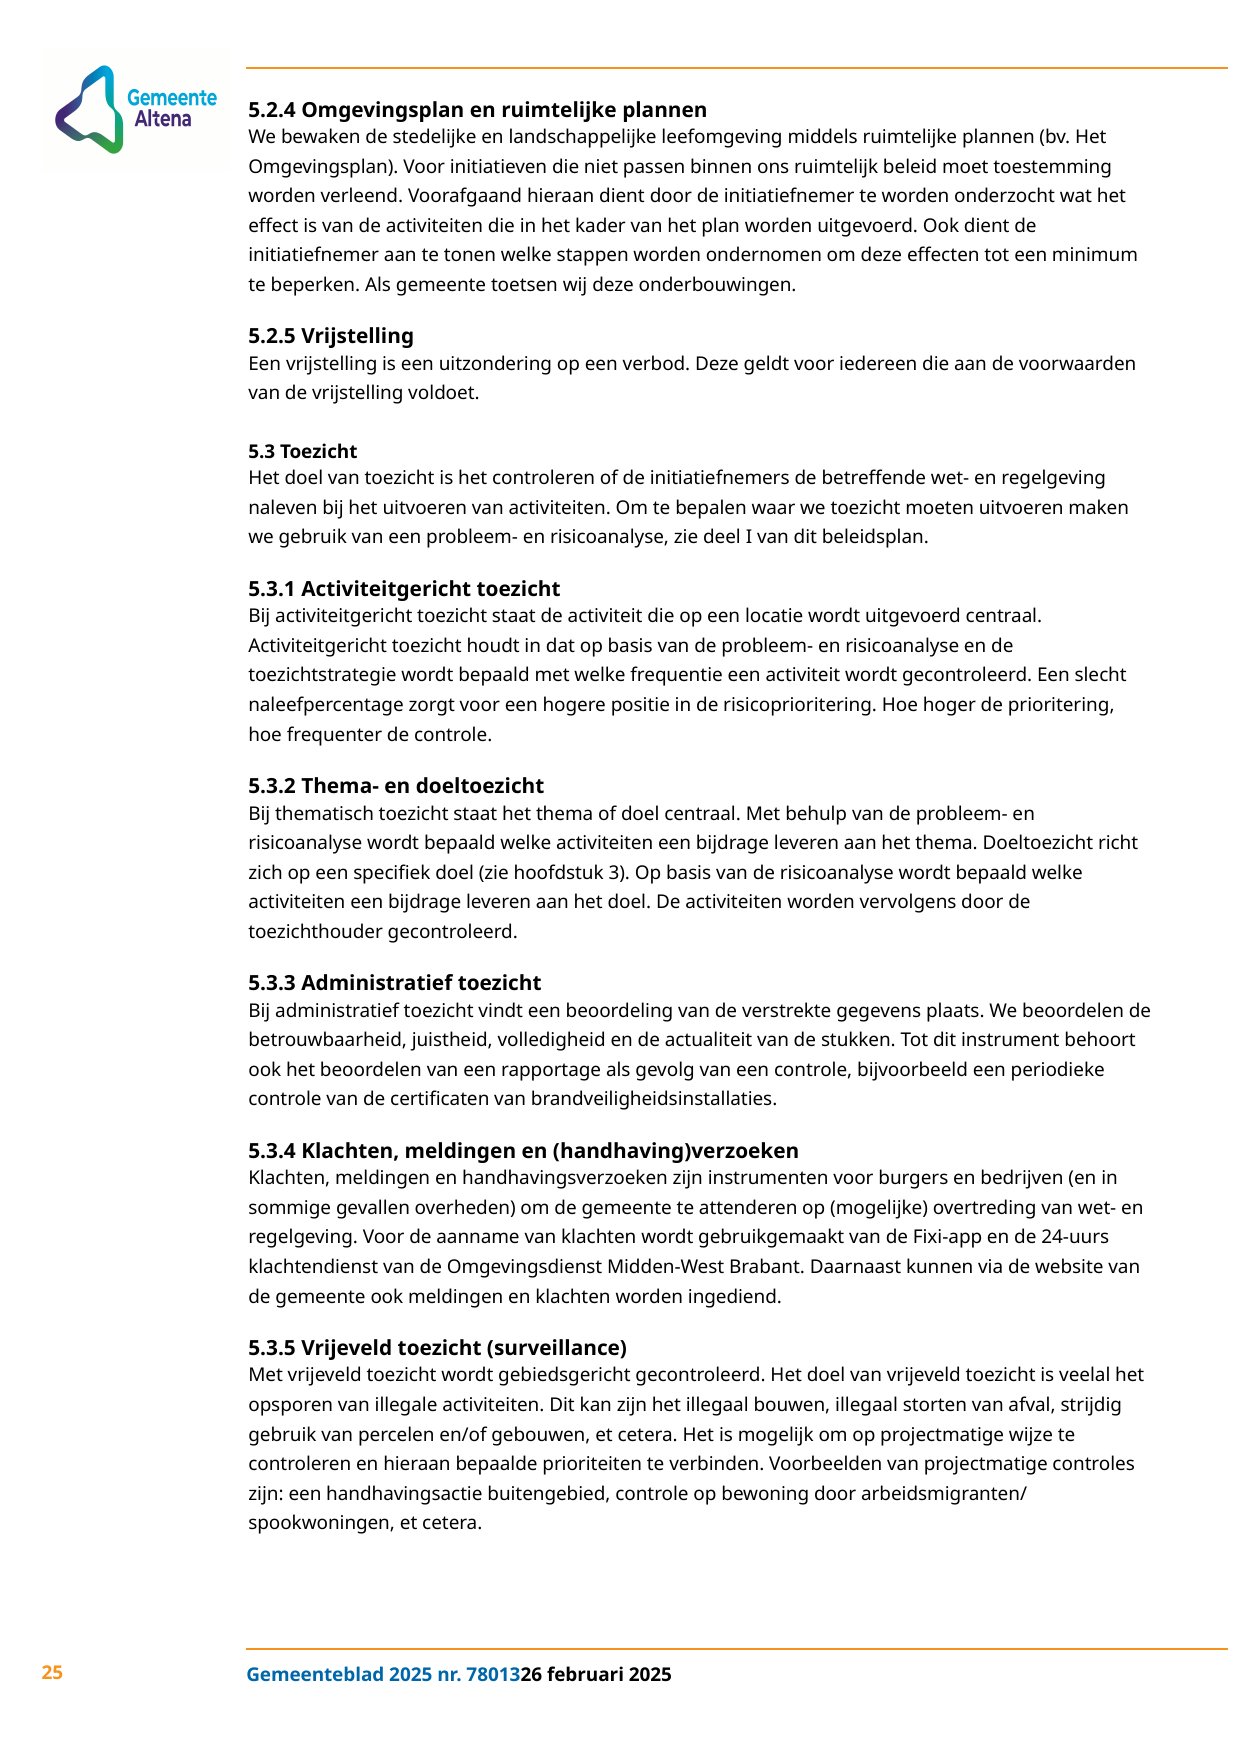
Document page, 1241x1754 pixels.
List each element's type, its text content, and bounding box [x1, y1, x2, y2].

text We bewaken de stedelijke en landschappelijke leefomgeving middels ruimtelijke plannen (bv. Het Omgevingsplan). Voor initiatieven die niet passen binnen ons ruimtelijk beleid moet toestemming worden verleend. Voorafgaand hieraan dient door de initiatiefnemer te worden onderzocht wat het effect is van de activiteiten die in het kader van het plan worden uitgevoerd. Ook dient de initiatiefnemer aan te tonen welke stappen worden ondernomen om deze effecten tot een minimum te beperken. Als gemeente toetsen wij deze onderbouwingen. [248, 123, 1152, 297]
text Met vrijeveld toezicht wordt gebiedsgericht gecontroleerd. Het doel van vrijeveld toezicht is veelal het opsporen van illegale activiteiten. Dit kan zijn het illegaal bouwen, illegaal storten van afval, strijdig gebruik van percelen en/of gebouwen, et cetera. Het is mogelijk om op projectmatige wijze te controleren en hieraan bepaalde prioriteiten te verbinden. Voorbeelden van projectmatige controles zijn: een handhavingsactie buitengebied, controle op bewoning door arbeidsmigranten/ spookwoningen, et cetera. [248, 1362, 1152, 1535]
text 5.3.3 Administratief toezicht [248, 968, 1152, 997]
text Het doel van toezicht is het controleren of de initiatiefnemers de betreffende wet- en regelgeving naleven bij het uitvoeren van activiteiten. Om te bepalen waar we toezicht moeten uitvoeren maken we gebruik van een probleem- en risicoanalyse, zie deel I van dit beleidsplan. [248, 464, 1152, 549]
text 5.3.5 Vrijeveld toezicht (surveillance) [248, 1333, 1152, 1362]
text Klachten, meldingen en handhavingsverzoeken zijn instrumenten voor burgers en bedrijven (en in sommige gevallen overheden) om de gemeente te attenderen op (mogelijke) overtreding van wet- en regelgeving. Voor de aanname van klachten wordt gebruikgemaakt van de Fixi-app en de 24-uurs klachtendienst van de Omgevingsdienst Midden-West Brabant. Daarnaast kunnen via de website van de gemeente ook meldingen en klachten worden ingediend. [248, 1164, 1152, 1308]
text Bij thematisch toezicht staat het thema of doel centraal. Met behulp van de probleem- en risicoanalyse wordt bepaald welke activiteiten een bijdrage leveren aan het thema. Doeltoezicht richt zich op een specifiek doel (zie hoofdstuk ‎3). Op basis van de risicoanalyse wordt bepaald welke activiteiten een bijdrage leveren aan het doel. De activiteiten worden vervolgens door de toezichthouder gecontroleerd. [248, 800, 1152, 944]
picture [41, 47, 231, 172]
text Bij administratief toezicht vindt een beoordeling van de verstrekte gegevens plaats. We beoordelen de betrouwbaarheid, juistheid, volledigheid en de actualiteit van de stukken. Tot dit instrument behoort ook het beoordelen van een rapportage als gevolg van een controle, bijvoorbeeld een periodieke controle van de certificaten van brandveiligheidsinstallaties. [248, 997, 1152, 1111]
text 5.2.4 Omgevingsplan en ruimtelijke plannen [248, 95, 1152, 123]
text 5.3.1 Activiteitgericht toezicht [248, 574, 1152, 602]
text 5.2.5 Vrijstelling [248, 322, 1152, 350]
text Bij activiteitgericht toezicht staat de activiteit die op een locatie wordt uitgevoerd centraal. Activiteitgericht toezicht houdt in dat op basis van de probleem- en risicoanalyse en de toezichtstrategie wordt bepaald met welke frequentie een activiteit wordt gecontroleerd. Een slecht naleefpercentage zorgt voor een hogere positie in de risicoprioritering. Hoe hoger de prioritering, hoe frequenter de controle. [248, 602, 1152, 747]
text 5.3 Toezicht [248, 439, 1152, 464]
text 5.3.2 Thema- en doeltoezicht [248, 771, 1152, 800]
text Een vrijstelling is een uitzondering op een verbod. Deze geldt voor iedereen die aan de voorwaarden van de vrijstelling voldoet. [248, 350, 1152, 405]
text 5.3.4 Klachten, meldingen en (handhaving)verzoeken [248, 1136, 1152, 1164]
